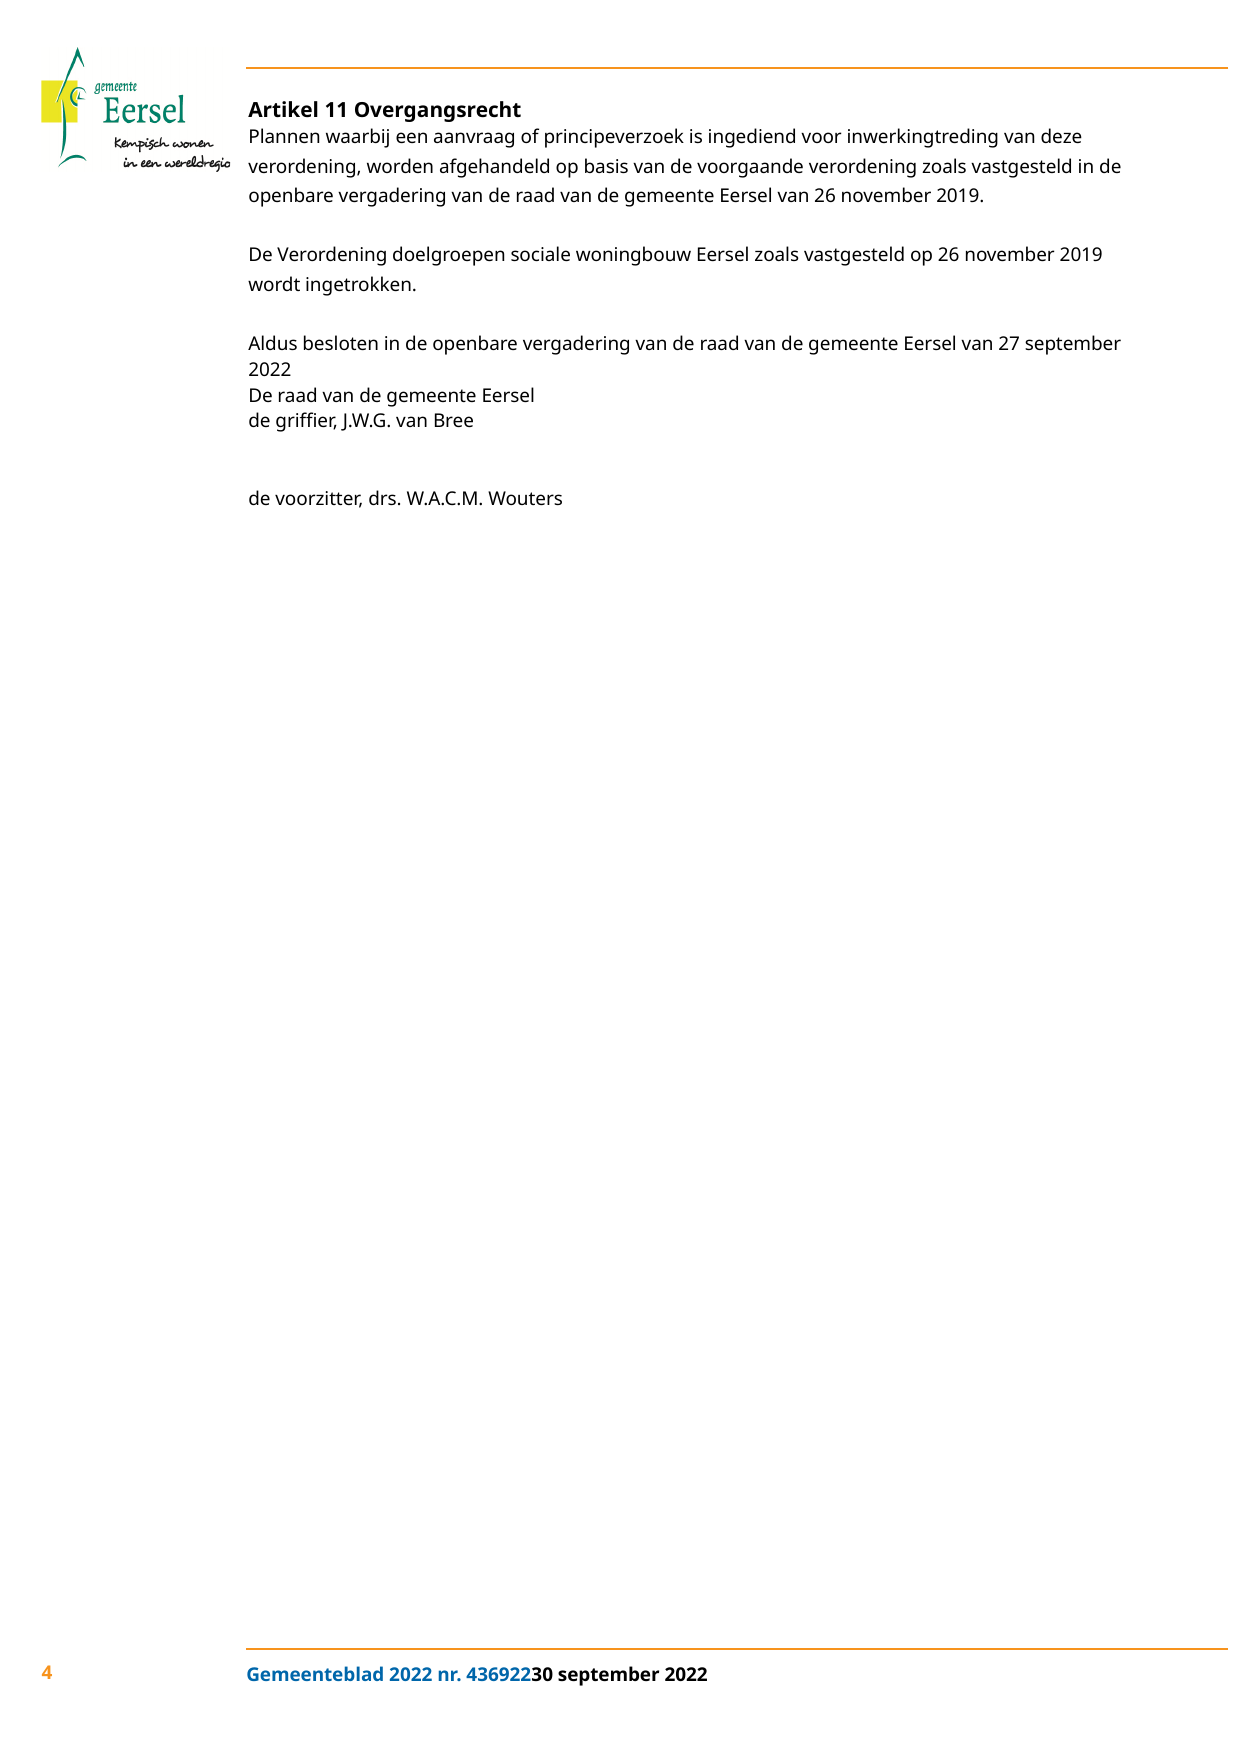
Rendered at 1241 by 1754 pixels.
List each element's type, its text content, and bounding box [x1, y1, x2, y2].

picture [41, 47, 231, 172]
text De raad van de gemeente Eersel [248, 382, 1152, 407]
text De Verordening doelgroepen sociale woningbouw Eersel zoals vastgesteld op 26 november 2019 wordt ingetrokken. [248, 242, 1152, 297]
text Artikel 11 Overgangsrecht [248, 95, 1152, 123]
text de voorzitter, drs. W.A.C.M. Wouters [248, 485, 1152, 510]
text de griffier, J.W.G. van Bree [248, 407, 1152, 433]
text Plannen waarbij een aanvraag of principeverzoek is ingediend voor inwerkingtreding van deze verordening, worden afgehandeld op basis van de voorgaande verordening zoals vastgesteld in de openbare vergadering van de raad van de gemeente Eersel van 26 november 2019. [248, 123, 1152, 208]
text Aldus besloten in de openbare vergadering van de raad van de gemeente Eersel van 27 september 2022 [248, 330, 1152, 382]
